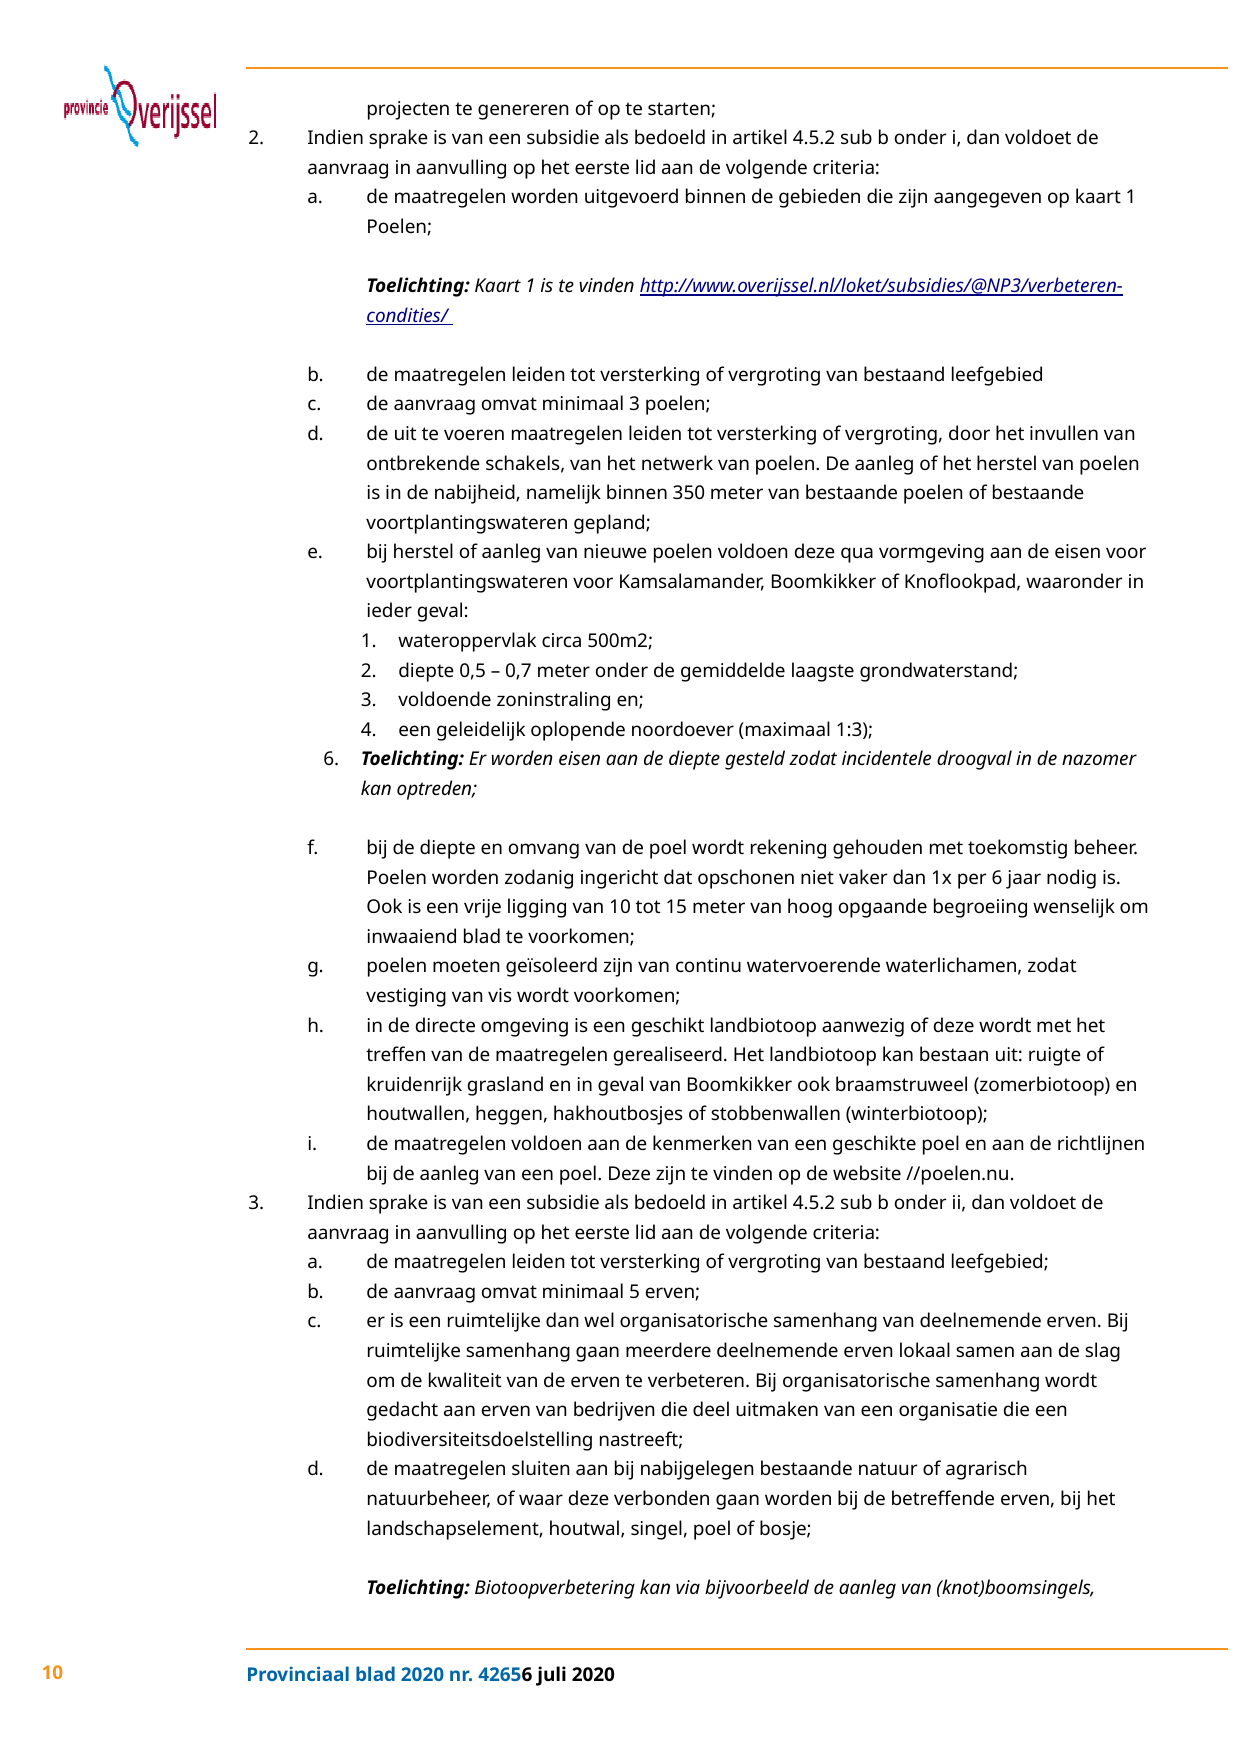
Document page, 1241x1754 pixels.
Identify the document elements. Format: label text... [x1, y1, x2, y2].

list Indien sprake is van een subsidie als bedoeld in artikel 4.5.2 sub b onder i, dan voldoet de aanvraag in aanvulling op het eerste lid aan de volgende criteria: [248, 124, 1152, 180]
list poelen moeten geïsoleerd zijn van continu watervoerende waterlichamen, zodat vestiging van vis wordt voorkomen; [307, 953, 1152, 1008]
list de aanvraag omvat minimaal 5 erven; [307, 1278, 1152, 1304]
picture [41, 47, 231, 172]
list de uit te voeren maatregelen leiden tot versterking of vergroting, door het invullen van ontbrekende schakels, van het netwerk van poelen. De aanleg of het herstel van poelen is in de nabijheid, namelijk binnen 350 meter van bestaande poelen of bestaande voortplantingswateren gepland; [307, 420, 1152, 535]
list de maatregelen sluiten aan bij nabijgelegen bestaande natuur of agrarisch natuurbeheer, of waar deze verbonden gaan worden bij de betreffende erven, bij het landschapselement, houtwal, singel, poel of bosje; [307, 1456, 1152, 1541]
list een geleidelijk oplopende noordoever (maximaal 1:3); [361, 716, 1152, 742]
list Toelichting: Er worden eisen aan de diepte gesteld zodat incidentele droogval in de nazomer kan optreden; [323, 746, 1152, 801]
list Toelichting: Biotoopverbetering kan via bijvoorbeeld de aanleg van (knot)boomsingels, [307, 1574, 1152, 1600]
list de maatregelen voldoen aan de kenmerken van een geschikte poel en aan de richtlijnen bij de aanleg van een poel. Deze zijn te vinden op de website //poelen.nu. [307, 1130, 1152, 1186]
list voldoende zoninstraling en; [361, 686, 1152, 712]
list de maatregelen leiden tot versterking of vergroting van bestaand leefgebied [307, 361, 1152, 387]
list de aanvraag omvat minimaal 3 poelen; [307, 391, 1152, 416]
list er is een ruimtelijke dan wel organisatorische samenhang van deelnemende erven. Bij ruimtelijke samenhang gaan meerdere deelnemende erven lokaal samen aan de slag om de kwaliteit van de erven te verbeteren. Bij organisatorische samenhang wordt gedacht aan erven van bedrijven die deel uitmaken van een organisatie die een biodiversiteitsdoelstelling nastreeft; [307, 1308, 1152, 1452]
list de maatregelen leiden tot versterking of vergroting van bestaand leefgebied; [307, 1248, 1152, 1274]
list bij de diepte en omvang van de poel wordt rekening gehouden met toekomstig beheer. Poelen worden zodanig ingericht dat opschonen niet vaker dan 1x per 6 jaar nodig is. Ook is een vrije ligging van 10 tot 15 meter van hoog opgaande begroeiing wenselijk om inwaaiend blad te voorkomen; [307, 834, 1152, 949]
list projecten te genereren of op te starten; [307, 95, 1152, 121]
list de maatregelen worden uitgevoerd binnen de gebieden die zijn aangegeven op kaart 1 Poelen; [307, 183, 1152, 239]
list diepte 0,5 – 0,7 meter onder de gemiddelde laagste grondwaterstand; [361, 657, 1152, 683]
list bij herstel of aanleg van nieuwe poelen voldoen deze qua vormgeving aan de eisen voor voortplantingswateren voor Kamsalamander, Boomkikker of Knoflookpad, waaronder in ieder geval: [307, 538, 1152, 623]
list wateroppervlak circa 500m2; [361, 627, 1152, 653]
list Toelichting: Kaart 1 is te vinden http://www.overijssel.nl/loket/subsidies/@NP3/verbeteren-condities/ [307, 272, 1152, 328]
list in de directe omgeving is een geschikt landbiotoop aanwezig of deze wordt met het treffen van de maatregelen gerealiseerd. Het landbiotoop kan bestaan uit: ruigte of kruidenrijk grasland en in geval van Boomkikker ook braamstruweel (zomerbiotoop) en houtwallen, heggen, hakhoutbosjes of stobbenwallen (winterbiotoop); [307, 1012, 1152, 1126]
list Indien sprake is van een subsidie als bedoeld in artikel 4.5.2 sub b onder ii, dan voldoet de aanvraag in aanvulling op het eerste lid aan de volgende criteria: [248, 1189, 1152, 1245]
